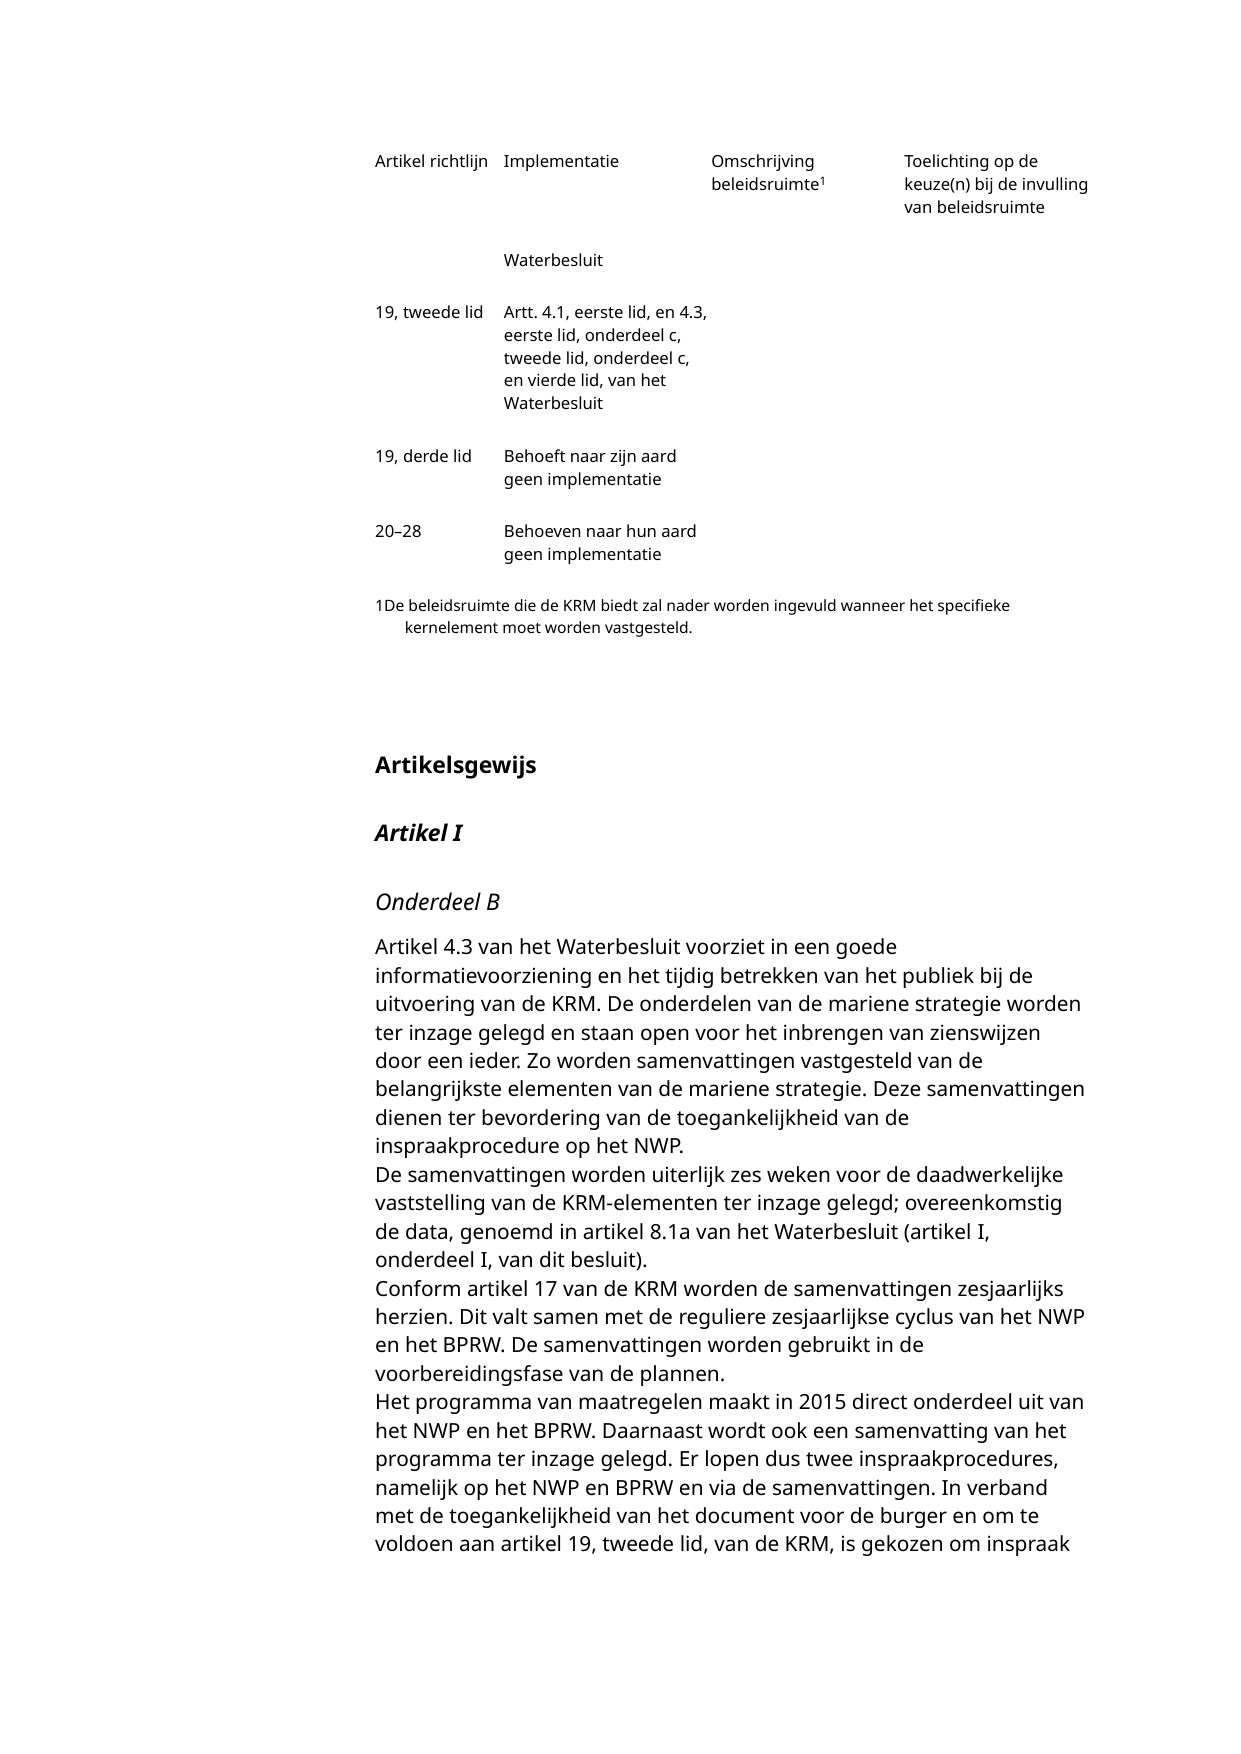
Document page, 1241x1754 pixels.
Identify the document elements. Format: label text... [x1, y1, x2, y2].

table_cell [375, 248, 504, 301]
table_cell Behoeft naar zijn aard geen implementatie [504, 444, 711, 520]
table_cell [904, 248, 1090, 301]
table_cell [904, 301, 1090, 444]
table_cell [711, 444, 904, 520]
table_cell [904, 520, 1090, 595]
table_header Artikel richtlijn [375, 150, 504, 248]
text Het programma van maatregelen maakt in 2015 direct onderdeel uit van het NWP en het BPRW. Daarnaast wordt ook een samenvatting van het programma ter inzage gelegd. Er lopen dus twee inspraakprocedures, namelijk op het NWP en BPRW en via de samenvattingen. In verband met de toegankelijkheid van het document voor de burger en om te voldoen aan artikel 19, tweede lid, van de KRM, is gekozen om inspraak [375, 1387, 1090, 1558]
table_header Toelichting op de keuze(n) bij de invulling van beleidsruimte [904, 150, 1090, 248]
table_cell Waterbesluit [504, 248, 711, 301]
subtitle Artikelsgewijs [375, 749, 1090, 780]
table_cell [711, 301, 904, 444]
subtitle Onderdeel B [375, 886, 1090, 917]
subtitle Artikel I [375, 817, 1090, 849]
table_cell [904, 444, 1090, 520]
table_cell [711, 248, 904, 301]
table_cell [711, 520, 904, 595]
text Artikel 4.3 van het Waterbesluit voorziet in een goede informatievoorziening en het tijdig betrekken van het publiek bij de uitvoering van de KRM. De onderdelen van de mariene strategie worden ter inzage gelegd en staan open voor het inbrengen van zienswijzen door een ieder. Zo worden samenvattingen vastgesteld van de belangrijkste elementen van de mariene strategie. Deze samenvattingen dienen ter bevordering van de toegankelijkheid van de inspraakprocedure op het NWP. [375, 932, 1090, 1160]
table_cell 19, derde lid [375, 444, 504, 520]
text Conform artikel 17 van de KRM worden de samenvattingen zesjaarlijks herzien. Dit valt samen met de reguliere zesjaarlijkse cyclus van het NWP en het BPRW. De samenvattingen worden gebruikt in de voorbereidingsfase van de plannen. [375, 1274, 1090, 1387]
table_cell 1De beleidsruimte die de KRM biedt zal nader worden ingevuld wanneer het specifieke kernelement moet worden vastgesteld. [375, 595, 1090, 668]
table_cell Artt. 4.1, eerste lid, en 4.3, eerste lid, onderdeel c, tweede lid, onderdeel c, en vierde lid, van het Waterbesluit [504, 301, 711, 444]
table_header Implementatie [504, 150, 711, 248]
table_header Omschrijving beleidsruimte1 [711, 150, 904, 248]
table_cell Behoeven naar hun aard geen implementatie [504, 520, 711, 595]
table_cell 19, tweede lid [375, 301, 504, 444]
table_cell 20–28 [375, 520, 504, 595]
text De samenvattingen worden uiterlijk zes weken voor de daadwerkelijke vaststelling van de KRM-elementen ter inzage gelegd; overeenkomstig de data, genoemd in artikel 8.1a van het Waterbesluit (artikel I, onderdeel I, van dit besluit). [375, 1160, 1090, 1274]
